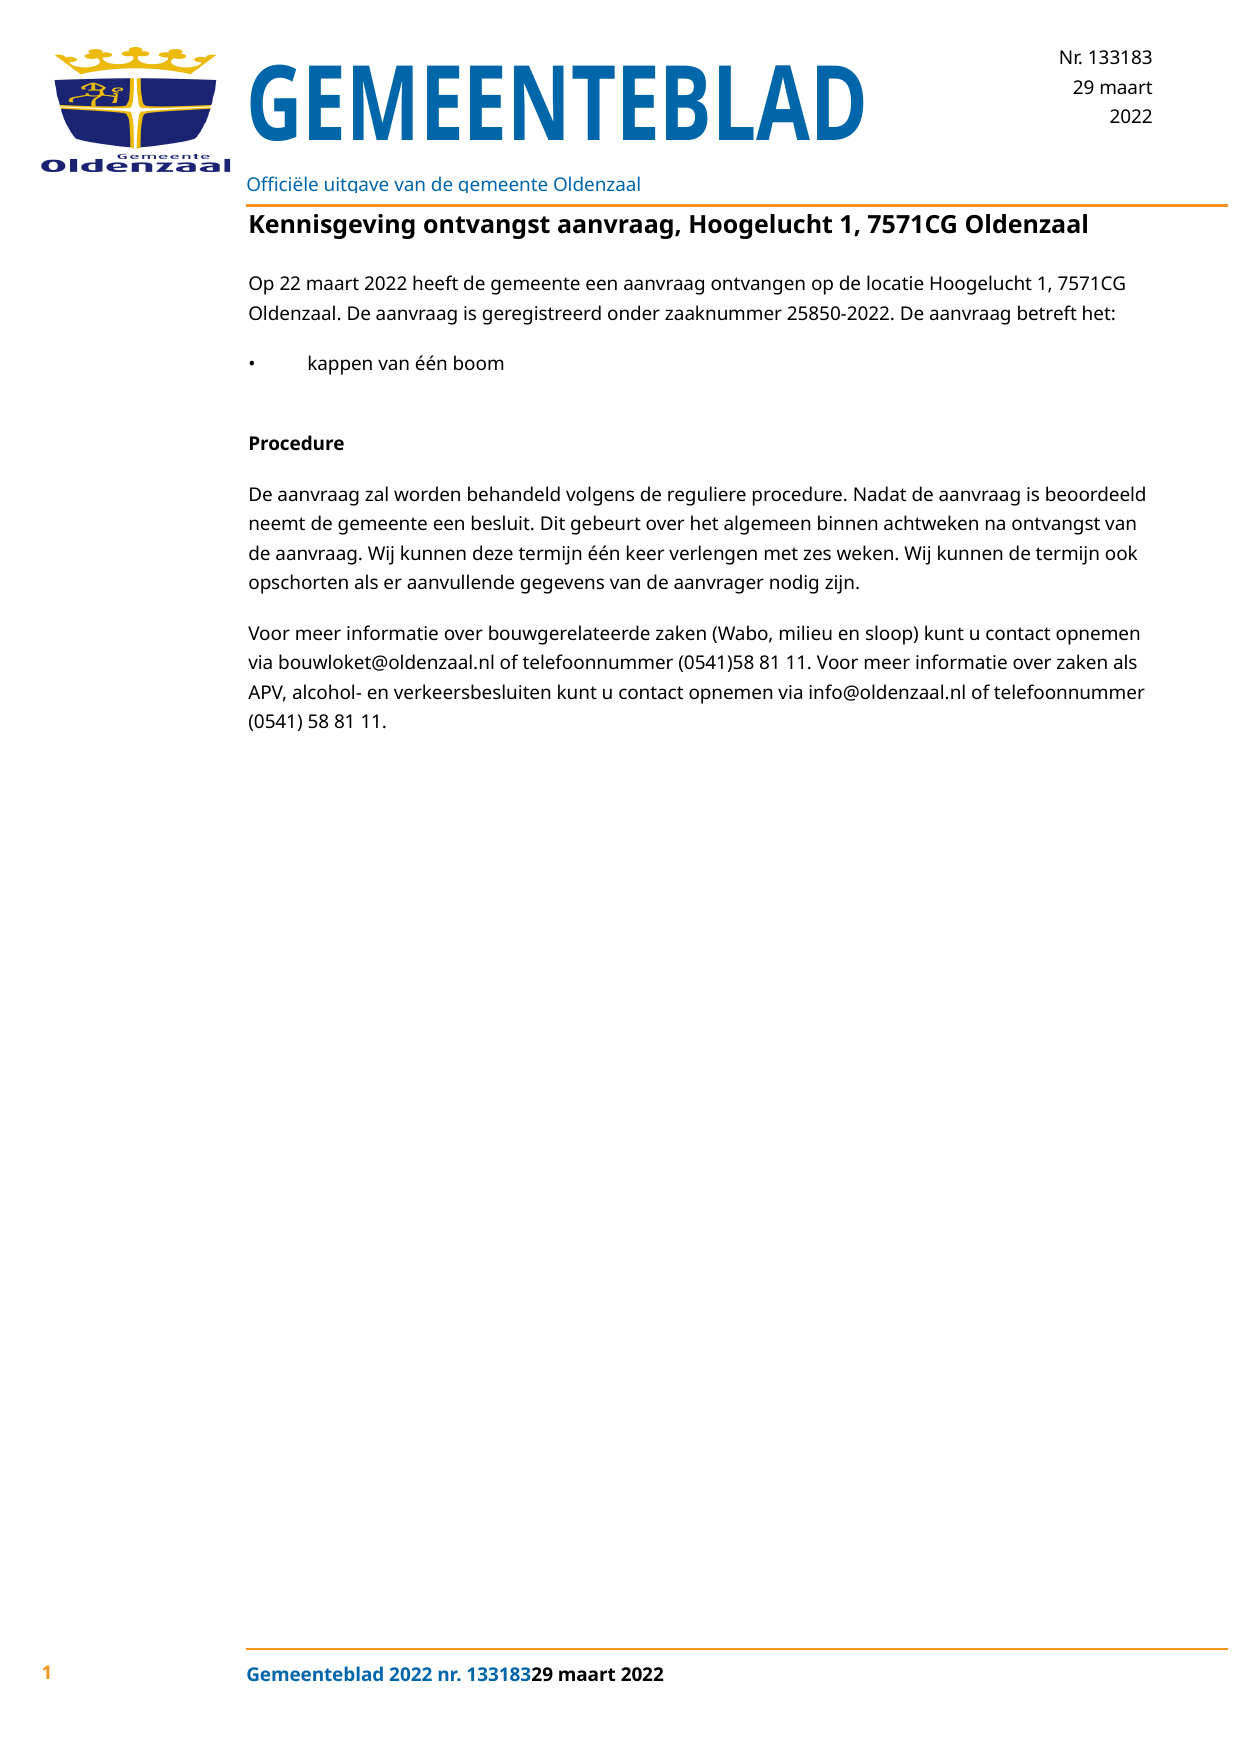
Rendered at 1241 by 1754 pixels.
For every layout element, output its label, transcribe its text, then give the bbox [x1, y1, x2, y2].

picture [41, 47, 231, 172]
text Kennisgeving ontvangst aanvraag, Hoogelucht 1, 7571CG Oldenzaal [248, 207, 1152, 241]
text De aanvraag zal worden behandeld volgens de reguliere procedure. Nadat de aanvraag is beoordeeld neemt de gemeente een besluit. Dit gebeurt over het algemeen binnen achtweken na ontvangst van de aanvraag. Wij kunnen deze termijn één keer verlengen met zes weken. Wij kunnen de termijn ook opschorten als er aanvullende gegevens van de aanvrager nodig zijn. [248, 481, 1152, 595]
text Procedure [248, 430, 1152, 456]
list kappen van één boom [248, 350, 1152, 376]
text Op 22 maart 2022 heeft de gemeente een aanvraag ontvangen op de locatie Hoogelucht 1, 7571CG Oldenzaal. De aanvraag is geregistreerd onder zaaknummer 25850-2022. De aanvraag betreft het: [248, 270, 1152, 326]
text Voor meer informatie over bouwgerelateerde zaken (Wabo, milieu en sloop) kunt u contact opnemen via bouwloket@oldenzaal.nl of telefoonnummer (0541)58 81 11. Voor meer informatie over zaken als APV, alcohol- en verkeersbesluiten kunt u contact opnemen via info@oldenzaal.nl of telefoonnummer (0541) 58 81 11. [248, 620, 1152, 734]
